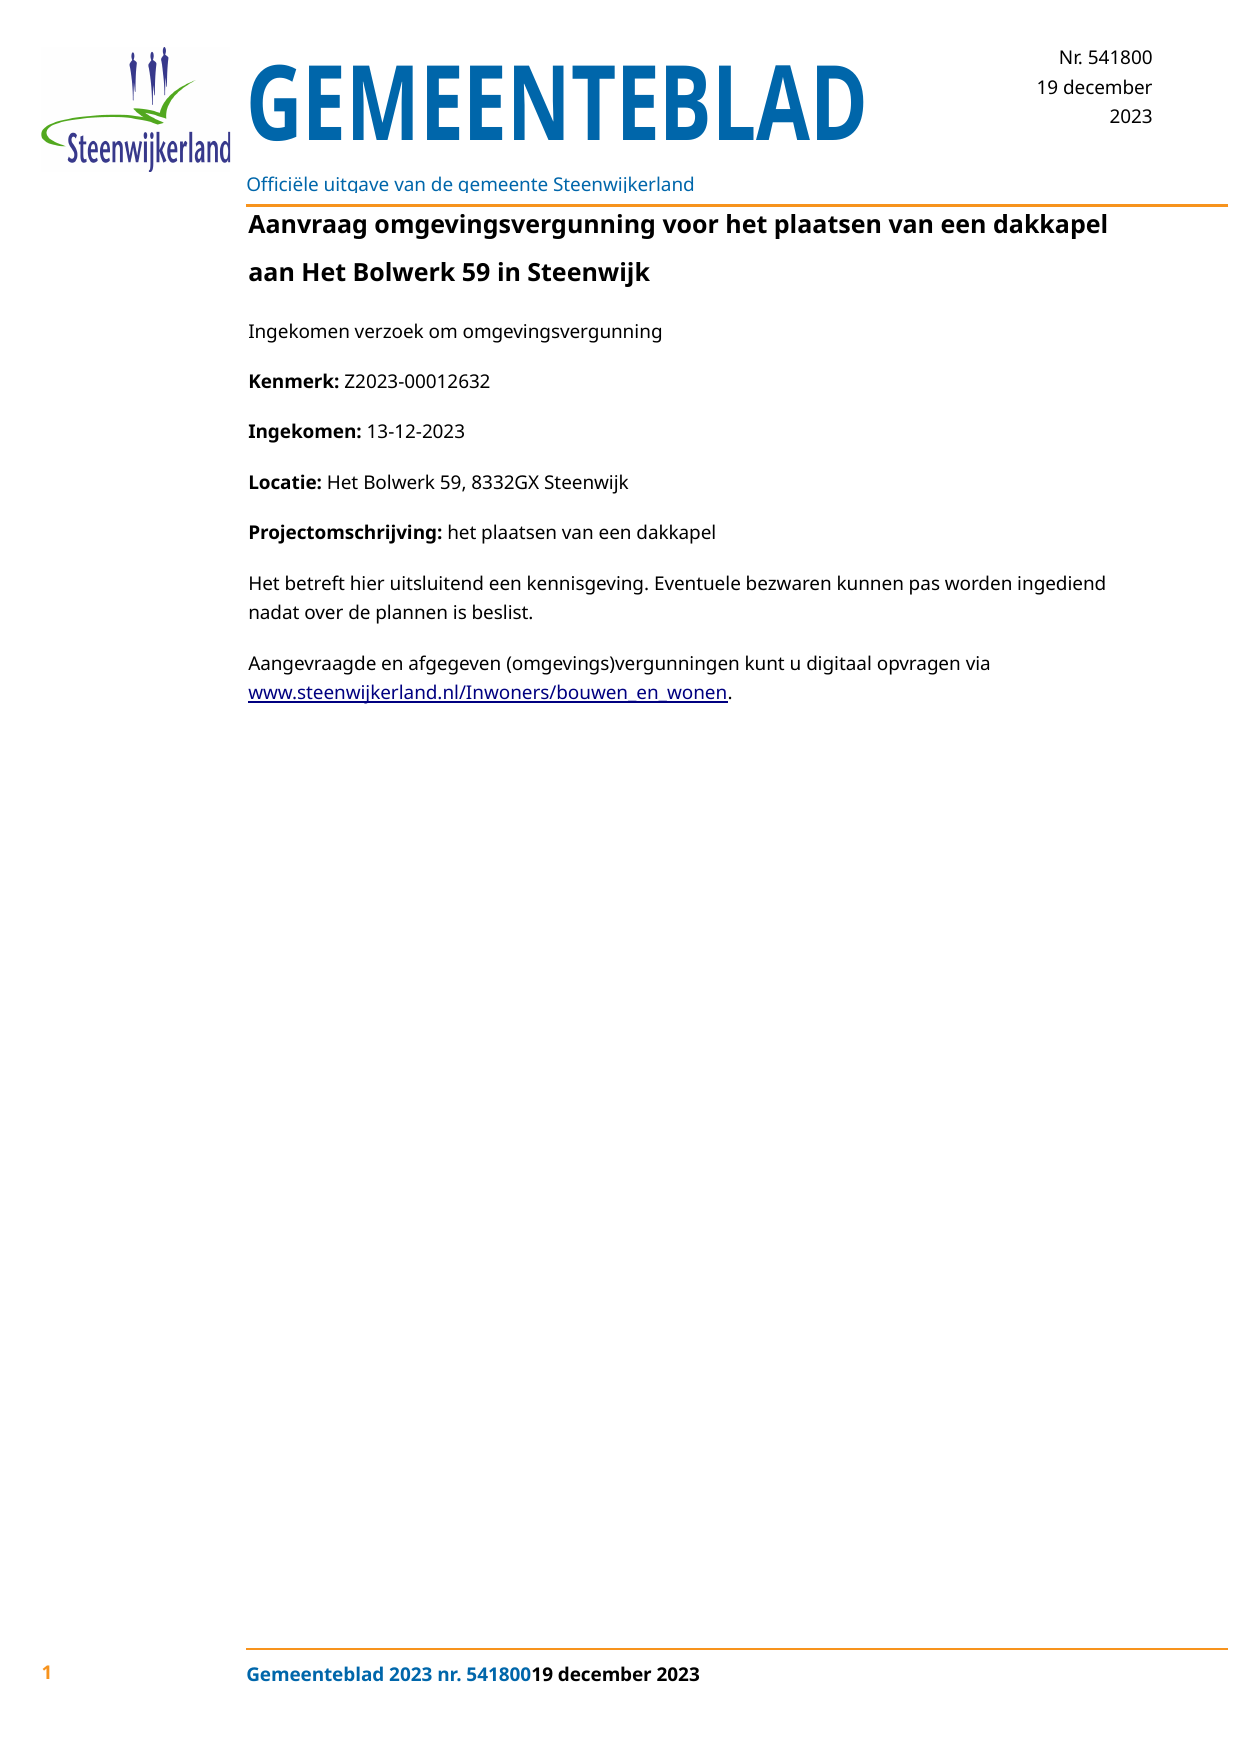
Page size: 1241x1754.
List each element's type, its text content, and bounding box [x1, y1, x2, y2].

text Ingekomen: 13-12-2023 [248, 419, 1152, 444]
text Ingekomen verzoek om omgevingsvergunning [248, 318, 1152, 344]
text Kenmerk: Z2023-00012632 [248, 368, 1152, 394]
text Projectomschrijving: het plaatsen van een dakkapel [248, 519, 1152, 545]
text Aanvraag omgevingsvergunning voor het plaatsen van een dakkapel aan Het Bolwerk 59 in Steenwijk [248, 207, 1152, 288]
picture [41, 47, 231, 172]
text Het betreft hier uitsluitend een kennisgeving. Eventuele bezwaren kunnen pas worden ingediend nadat over de plannen is beslist. [248, 570, 1152, 625]
text Aangevraagde en afgegeven (omgevings)vergunningen kunt u digitaal opvragen via www.steenwijkerland.nl/Inwoners/bouwen_en_wonen. [248, 650, 1152, 705]
text Locatie: Het Bolwerk 59, 8332GX Steenwijk [248, 469, 1152, 495]
